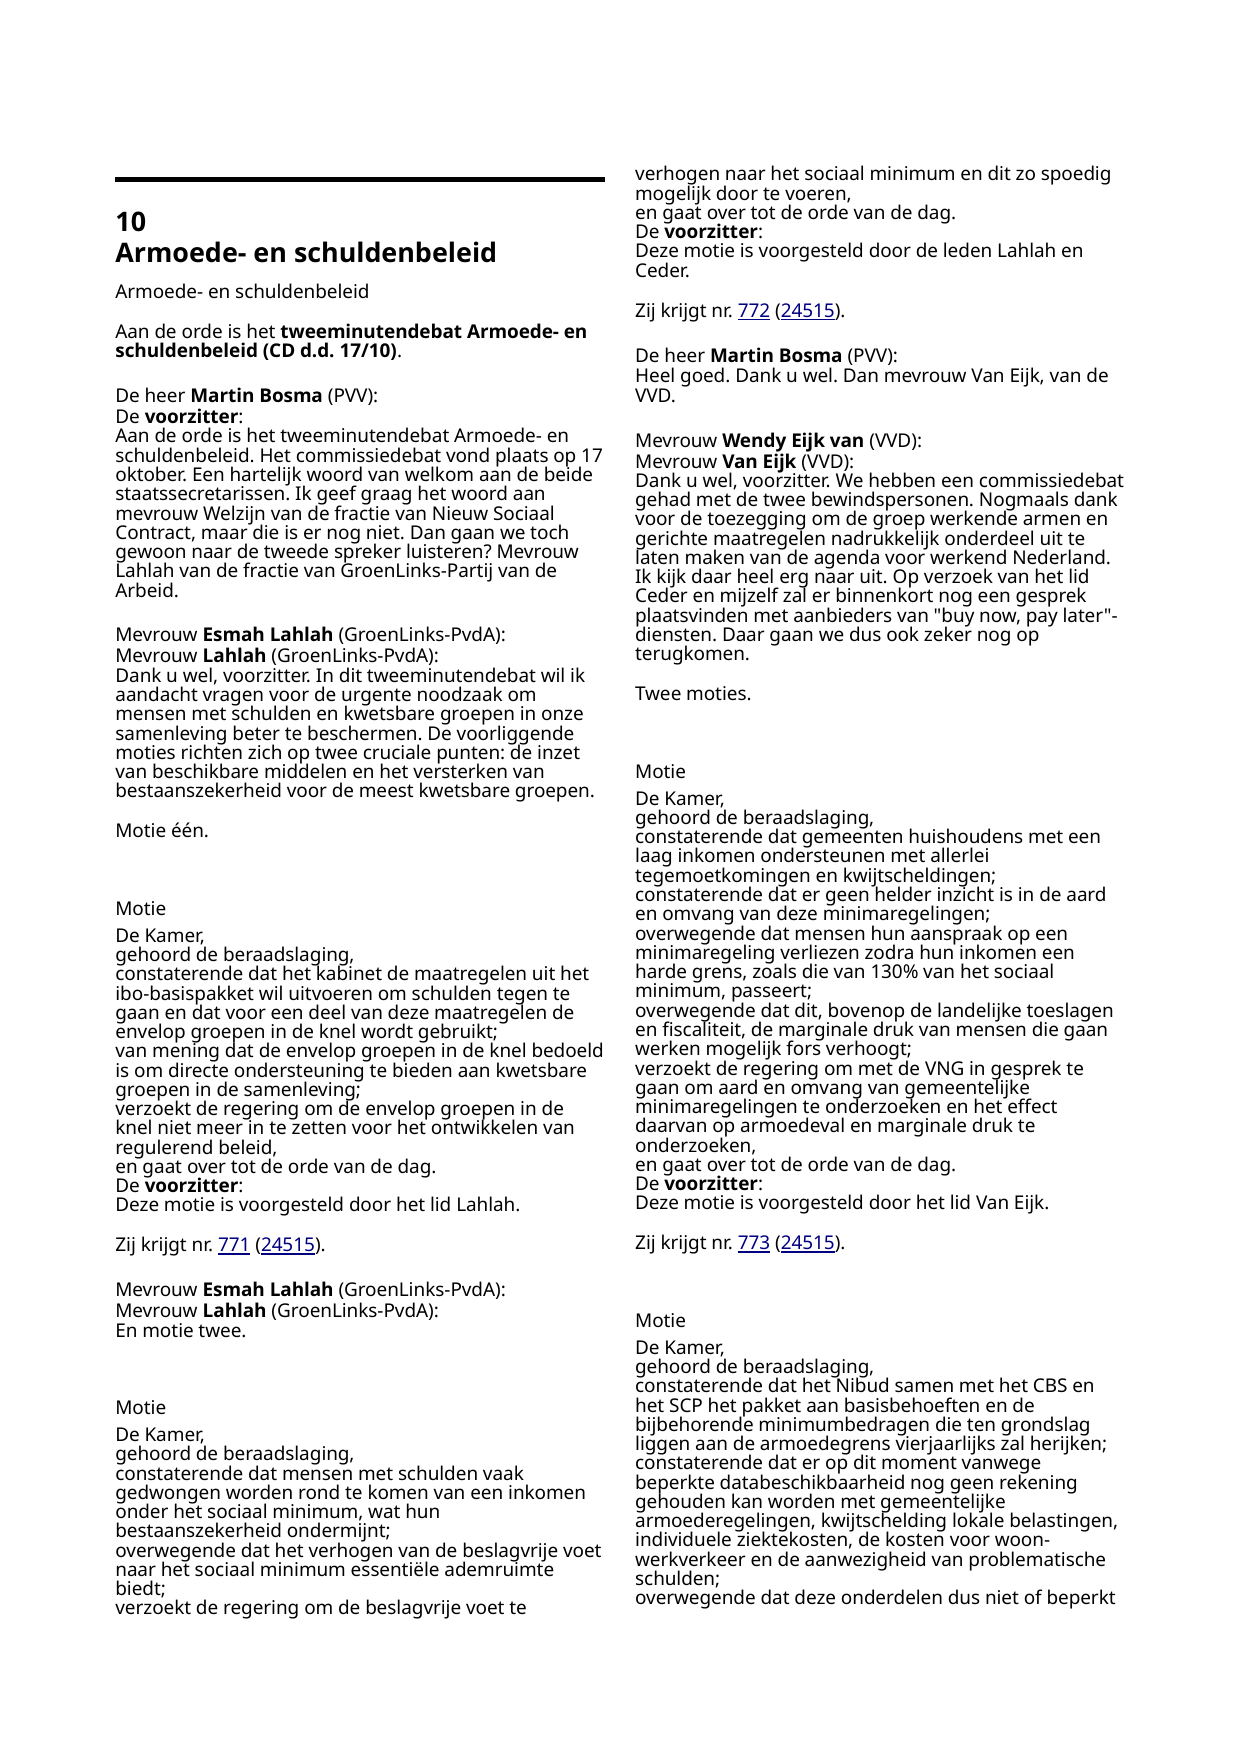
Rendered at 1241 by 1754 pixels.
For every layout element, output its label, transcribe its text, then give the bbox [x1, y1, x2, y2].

text constaterende dat er op dit moment vanwege beperkte databeschikbaarheid nog geen rekening gehouden kan worden met gemeentelijke armoederegelingen, kwijtschelding lokale belastingen, individuele ziektekosten, de kosten voor woon-werkverkeer en de aanwezigheid van problematische schulden; [635, 1454, 1125, 1589]
text Deze motie is voorgesteld door het lid Van Eijk. [635, 1194, 1125, 1214]
text gehoord de beraadslaging, [635, 809, 1125, 828]
text gehoord de beraadslaging, [635, 1358, 1125, 1377]
text Mevrouw Esmah Lahlah (GroenLinks-PvdA): [115, 622, 605, 647]
text overwegende dat deze onderdelen dus niet of beperkt [635, 1589, 1125, 1608]
text Mevrouw Wendy Eijk van (VVD): [635, 427, 1125, 453]
text verzoekt de regering om de beslagvrije voet te [115, 1599, 605, 1619]
text Dank u wel, voorzitter. We hebben een commissiedebat gehad met de twee bewindspersonen. Nogmaals dank voor de toezegging om de groep werkende armen en gerichte maatregelen nadrukkelijk onderdeel uit te laten maken van de agenda voor werkend Nederland. Ik kijk daar heel erg naar uit. Op verzoek van het lid Ceder en mijzelf zal er binnenkort nog een gesprek plaatsvinden met aanbieders van "buy now, pay later"-diensten. Daar gaan we dus ook zeker nog op terugkomen. [635, 472, 1125, 664]
text De voorzitter: [115, 1177, 605, 1196]
text overwegende dat dit, bovenop de landelijke toeslagen en fiscaliteit, de marginale druk van mensen die gaan werken mogelijk fors verhoogt; [635, 1002, 1125, 1059]
text Motie [635, 758, 1125, 784]
text En motie twee. [115, 1322, 605, 1341]
text De voorzitter: [635, 223, 1125, 242]
text De Kamer, [635, 790, 1125, 809]
text Dank u wel, voorzitter. In dit tweeminutendebat wil ik aandacht vragen voor de urgente noodzaak om mensen met schulden en kwetsbare groepen in onze samenleving beter te beschermen. De voorliggende moties richten zich op twee cruciale punten: de inzet van beschikbare middelen en het versterken van bestaanszekerheid voor de meest kwetsbare groepen. [115, 667, 605, 802]
text constaterende dat het Nibud samen met het CBS en het SCP het pakket aan basisbehoeften en de bijbehorende minimumbedragen die ten grondslag liggen aan de armoedegrens vierjaarlijks zal herijken; [635, 1377, 1125, 1454]
text De Kamer, [115, 927, 605, 946]
text Motie [635, 1307, 1125, 1333]
text en gaat over tot de orde van de dag. [635, 1156, 1125, 1175]
text De Kamer, [635, 1339, 1125, 1358]
text Aan de orde is het tweeminutendebat Armoede- en schuldenbeleid (CD d.d. 17/10). [115, 323, 605, 362]
text Mevrouw Van Eijk (VVD): [635, 453, 1125, 472]
text verzoekt de regering om de envelop groepen in de knel niet meer in te zetten voor het ontwikkelen van regulerend beleid, [115, 1100, 605, 1158]
text De heer Martin Bosma (PVV): [635, 342, 1125, 367]
text gehoord de beraadslaging, [115, 1445, 605, 1464]
text constaterende dat mensen met schulden vaak gedwongen worden rond te komen van een inkomen onder het sociaal minimum, wat hun bestaanszekerheid ondermijnt; [115, 1464, 605, 1542]
text Deze motie is voorgesteld door de leden Lahlah en Ceder. [635, 242, 1125, 281]
text De voorzitter: [635, 1175, 1125, 1194]
text De Kamer, [115, 1426, 605, 1445]
text constaterende dat het kabinet de maatregelen uit het ibo-basispakket wil uitvoeren om schulden tegen te gaan en dat voor een deel van deze maatregelen de envelop groepen in de knel wordt gebruikt; [115, 965, 605, 1042]
text 10 [115, 203, 605, 239]
text verzoekt de regering om met de VNG in gesprek te gaan om aard en omvang van gemeentelijke minimaregelingen te onderzoeken en het effect daarvan op armoedeval en marginale druk te onderzoeken, [635, 1059, 1125, 1156]
text constaterende dat er geen helder inzicht is in de aard en omvang van deze minimaregelingen; [635, 886, 1125, 924]
text Motie één. [115, 822, 605, 842]
text Twee moties. [635, 685, 1125, 704]
text van mening dat de envelop groepen in de knel bedoeld is om directe ondersteuning te bieden aan kwetsbare groepen in de samenleving; [115, 1042, 605, 1100]
text gehoord de beraadslaging, [115, 946, 605, 965]
text Aan de orde is het tweeminutendebat Armoede- en schuldenbeleid. Het commissiedebat vond plaats op 17 oktober. Een hartelijk woord van welkom aan de beide staatssecretarissen. Ik geef graag het woord aan mevrouw Welzijn van de fractie van Nieuw Sociaal Contract, maar die is er nog niet. Dan gaan we toch gewoon naar de tweede spreker luisteren? Mevrouw Lahlah van de fractie van GroenLinks-Partij van de Arbeid. [115, 427, 605, 601]
text overwegende dat mensen hun aanspraak op een minimaregeling verliezen zodra hun inkomen een harde grens, zoals die van 130% van het sociaal minimum, passeert; [635, 924, 1125, 1002]
text De voorzitter: [115, 408, 605, 427]
text overwegende dat het verhogen van de beslagvrije voet naar het sociaal minimum essentiële ademruimte biedt; [115, 1542, 605, 1599]
text Motie [115, 1394, 605, 1420]
text Mevrouw Lahlah (GroenLinks-PvdA): [115, 1302, 605, 1322]
text De heer Martin Bosma (PVV): [115, 382, 605, 408]
text verhogen naar het sociaal minimum en dit zo spoedig mogelijk door te voeren, [635, 165, 1125, 204]
text Armoede- en schuldenbeleid [115, 239, 605, 283]
text Deze motie is voorgesteld door het lid Lahlah. [115, 1196, 605, 1216]
text Zij krijgt nr. 771 (24515). [115, 1236, 605, 1256]
text constaterende dat gemeenten huishoudens met een laag inkomen ondersteunen met allerlei tegemoetkomingen en kwijtscheldingen; [635, 828, 1125, 886]
text Motie [115, 895, 605, 921]
text Mevrouw Lahlah (GroenLinks-PvdA): [115, 647, 605, 667]
text Armoede- en schuldenbeleid [115, 283, 605, 302]
text en gaat over tot de orde van de dag. [115, 1158, 605, 1177]
text en gaat over tot de orde van de dag. [635, 204, 1125, 223]
text Heel goed. Dank u wel. Dan mevrouw Van Eijk, van de VVD. [635, 367, 1125, 406]
text Mevrouw Esmah Lahlah (GroenLinks-PvdA): [115, 1277, 605, 1302]
text Zij krijgt nr. 772 (24515). [635, 302, 1125, 321]
text Zij krijgt nr. 773 (24515). [635, 1234, 1125, 1254]
